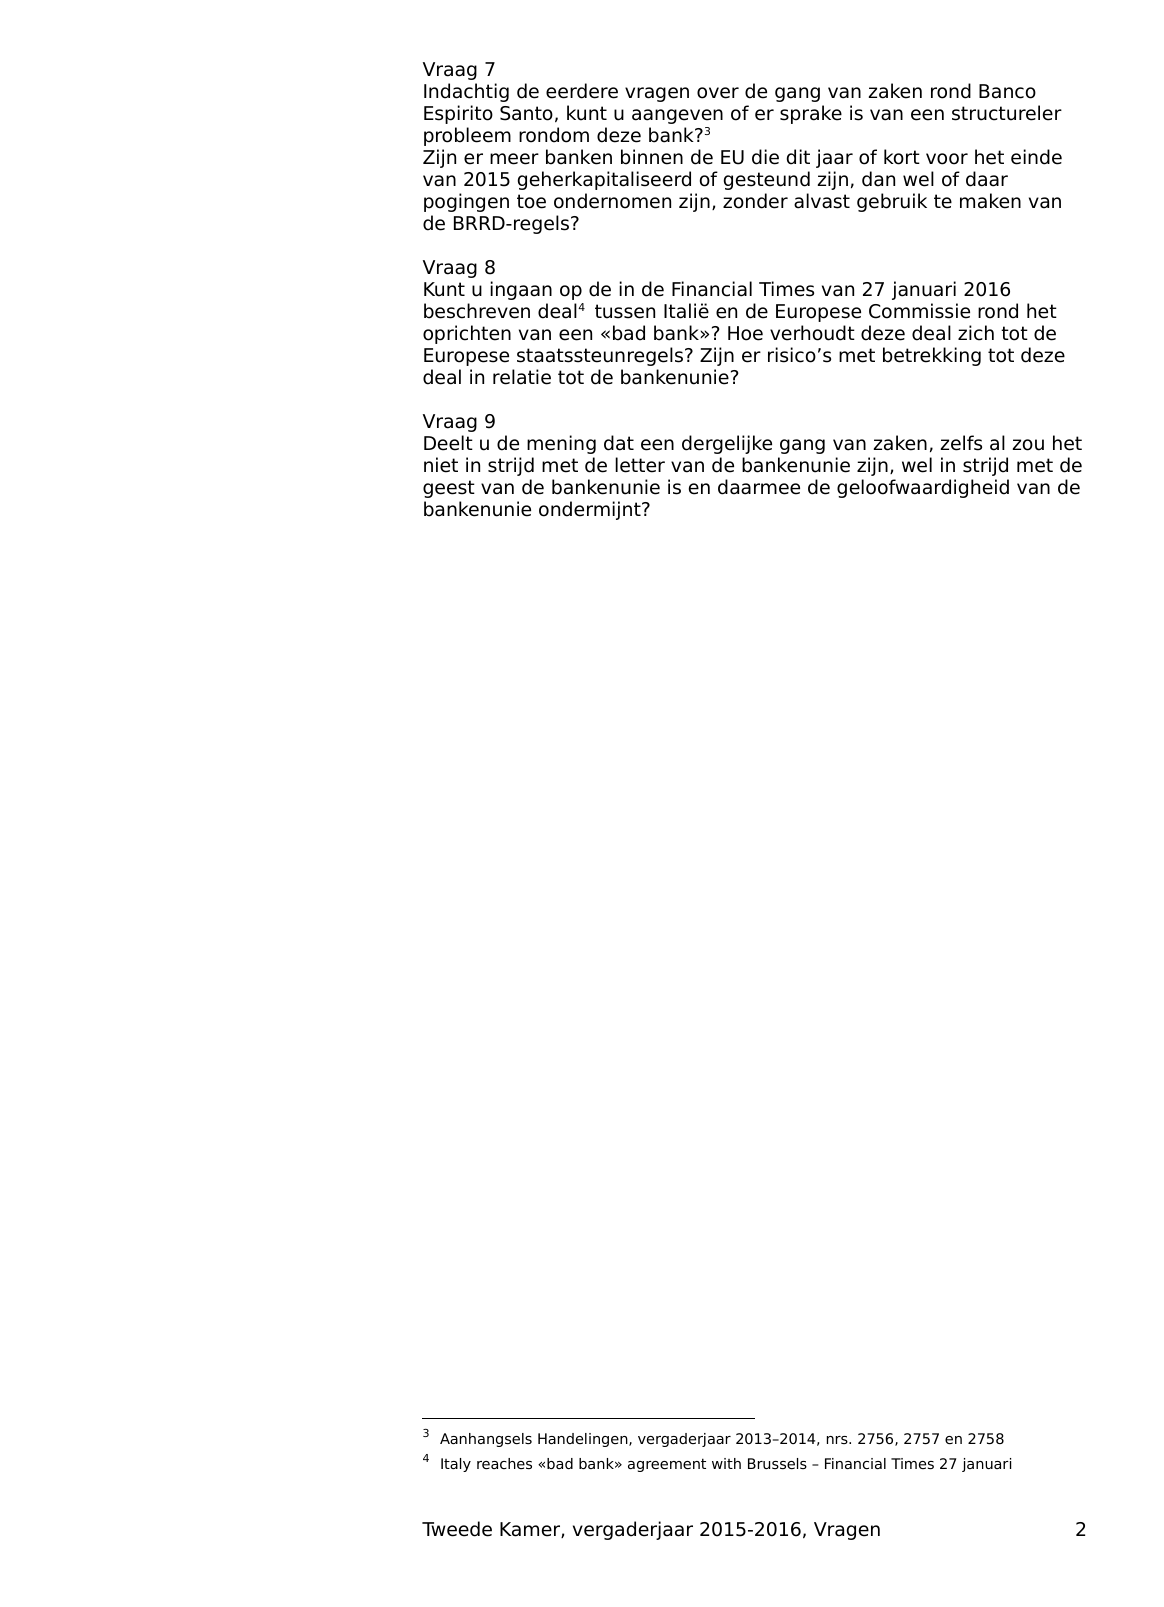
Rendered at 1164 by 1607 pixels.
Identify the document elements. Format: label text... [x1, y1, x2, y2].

text Vraag 8 [422, 257, 1087, 279]
text Zijn er meer banken binnen de EU die dit jaar of kort voor het einde van 2015 geherkapitaliseerd of gesteund zijn, dan wel of daar pogingen toe ondernomen zijn, zonder alvast gebruik te maken van de BRRD-regels? [422, 147, 1087, 235]
text Aanhangsels Handelingen, vergaderjaar 2013–2014, nrs. 2756, 2757 en 2758 [422, 1427, 1087, 1449]
text Vraag 7 [422, 59, 1087, 81]
text Vraag 9 [422, 411, 1087, 433]
text Indachtig de eerdere vragen over de gang van zaken rond Banco Espirito Santo, kunt u aangeven of er sprake is van een structureler probleem rondom deze bank? [422, 81, 1087, 147]
text Deelt u de mening dat een dergelijke gang van zaken, zelfs al zou het niet in strijd met de letter van de bankenunie zijn, wel in strijd met de geest van de bankenunie is en daarmee de geloofwaardigheid van de bankenunie ondermijnt? [422, 433, 1087, 521]
text Italy reaches «bad bank» agreement with Brussels – Financial Times 27 januari [422, 1452, 1087, 1474]
text Kunt u ingaan op de in de Financial Times van 27 januari 2016 beschreven deal tussen Italië en de Europese Commissie rond het oprichten van een «bad bank»? Hoe verhoudt deze deal zich tot de Europese staatssteunregels? Zijn er risico’s met betrekking tot deze deal in relatie tot de bankenunie? [422, 279, 1087, 389]
